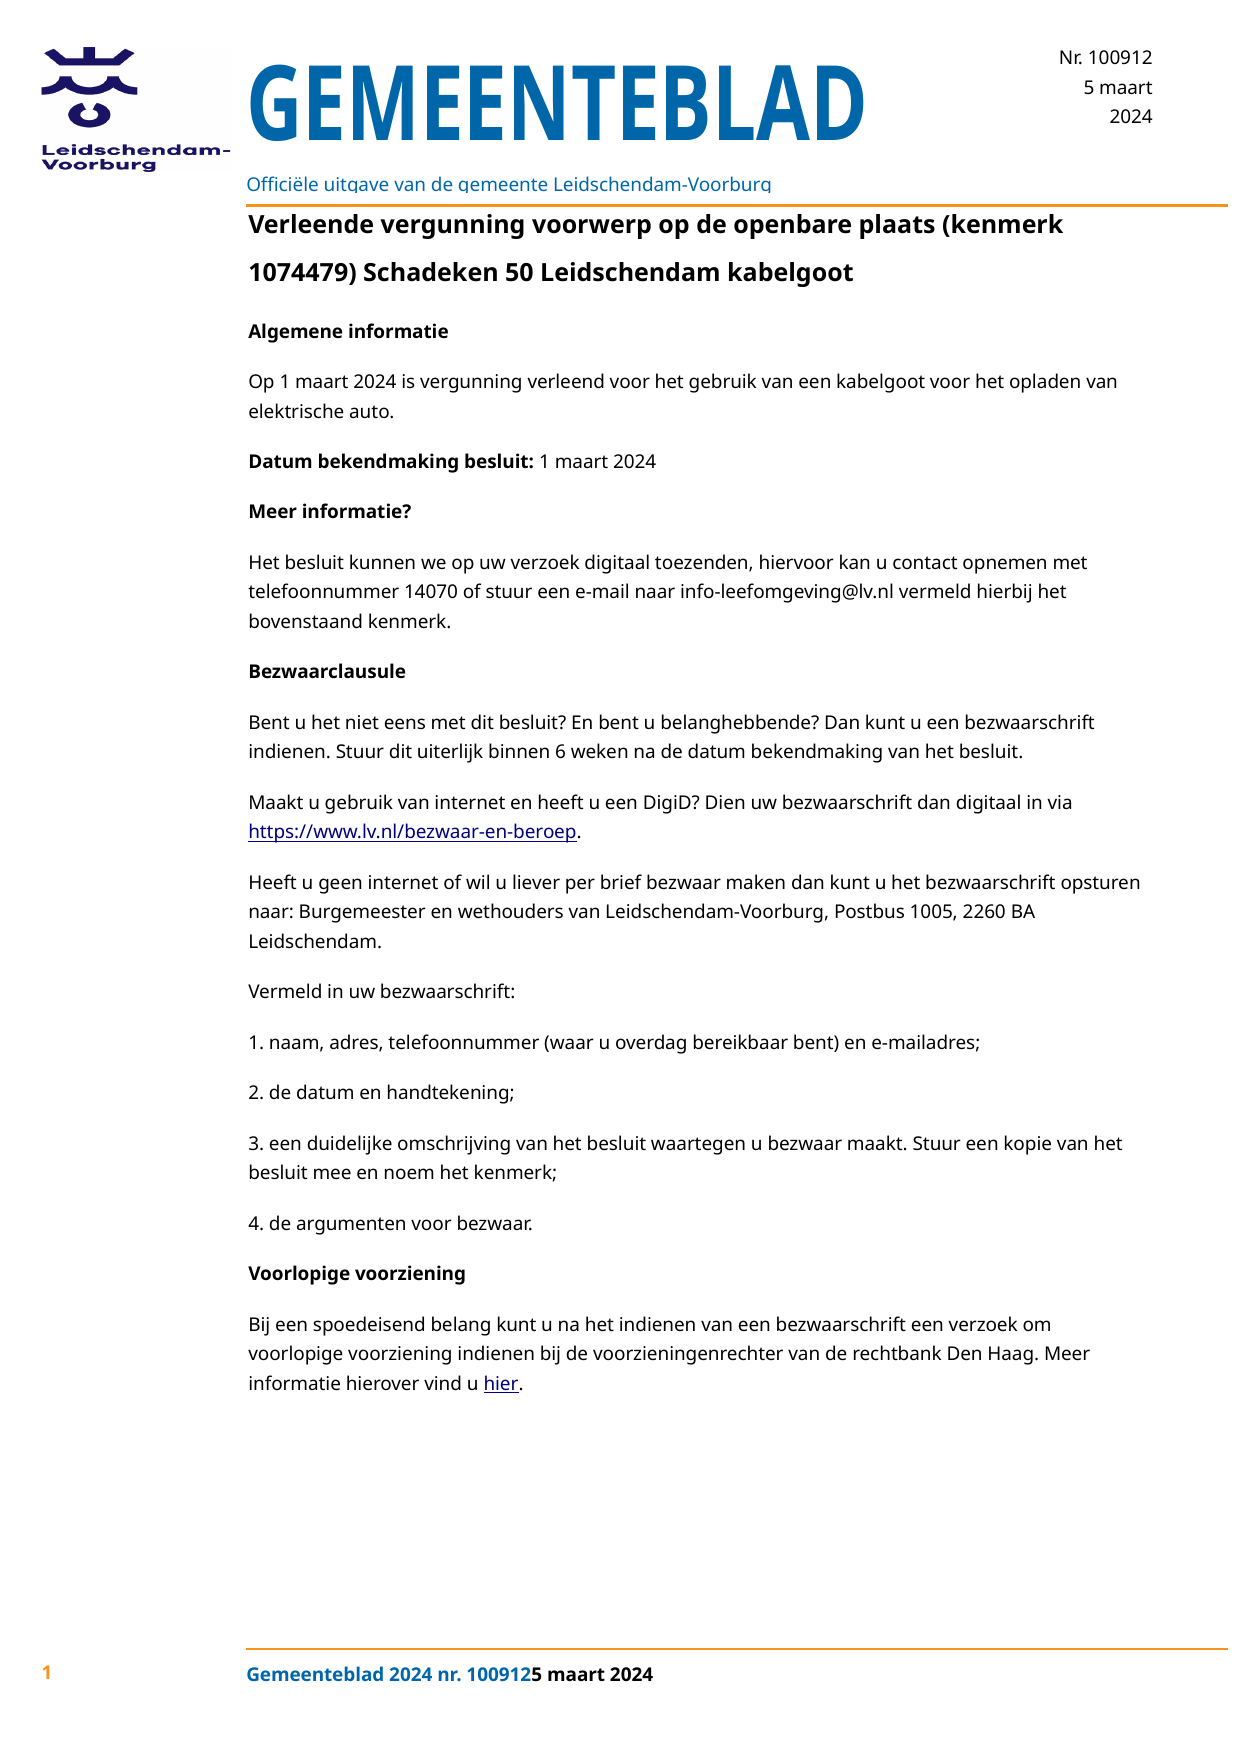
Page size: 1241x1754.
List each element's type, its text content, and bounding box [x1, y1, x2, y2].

text 1. naam, adres, telefoonnummer (waar u overdag bereikbaar bent) en e-mailadres; [248, 1029, 1152, 1055]
text Voorlopige voorziening [248, 1260, 1152, 1286]
text Meer informatie? [248, 499, 1152, 524]
text Datum bekendmaking besluit: 1 maart 2024 [248, 448, 1152, 474]
picture [41, 47, 231, 172]
text Algemene informatie [248, 318, 1152, 344]
text Verleende vergunning voorwerp op de openbare plaats (kenmerk 1074479) Schadeken 50 Leidschendam kabelgoot [248, 207, 1152, 288]
text 2. de datum en handtekening; [248, 1079, 1152, 1105]
text Bent u het niet eens met dit besluit? En bent u belanghebbende? Dan kunt u een bezwaarschrift indienen. Stuur dit uiterlijk binnen 6 weken na de datum bekendmaking van het besluit. [248, 709, 1152, 764]
text Op 1 maart 2024 is vergunning verleend voor het gebruik van een kabelgoot voor het opladen van elektrische auto. [248, 368, 1152, 424]
text 3. een duidelijke omschrijving van het besluit waartegen u bezwaar maakt. Stuur een kopie van het besluit mee en noem het kenmerk; [248, 1130, 1152, 1185]
text Heeft u geen internet of wil u liever per brief bezwaar maken dan kunt u het bezwaarschrift opsturen naar: Burgemeester en wethouders van Leidschendam-Voorburg, Postbus 1005, 2260 BA Leidschendam. [248, 869, 1152, 954]
text Vermeld in uw bezwaarschrift: [248, 979, 1152, 1004]
text Bij een spoedeisend belang kunt u na het indienen van een bezwaarschrift een verzoek om voorlopige voorziening indienen bij de voorzieningenrechter van de rechtbank Den Haag. Meer informatie hierover vind u hier. [248, 1311, 1152, 1396]
text Bezwaarclausule [248, 659, 1152, 684]
text Het besluit kunnen we op uw verzoek digitaal toezenden, hiervoor kan u contact opnemen met telefoonnummer 14070 of stuur een e-mail naar info-leefomgeving@lv.nl vermeld hierbij het bovenstaand kenmerk. [248, 549, 1152, 634]
text Maakt u gebruik van internet en heeft u een DigiD? Dien uw bezwaarschrift dan digitaal in via https://www.lv.nl/bezwaar-en-beroep. [248, 789, 1152, 844]
text 4. de argumenten voor bezwaar. [248, 1210, 1152, 1236]
